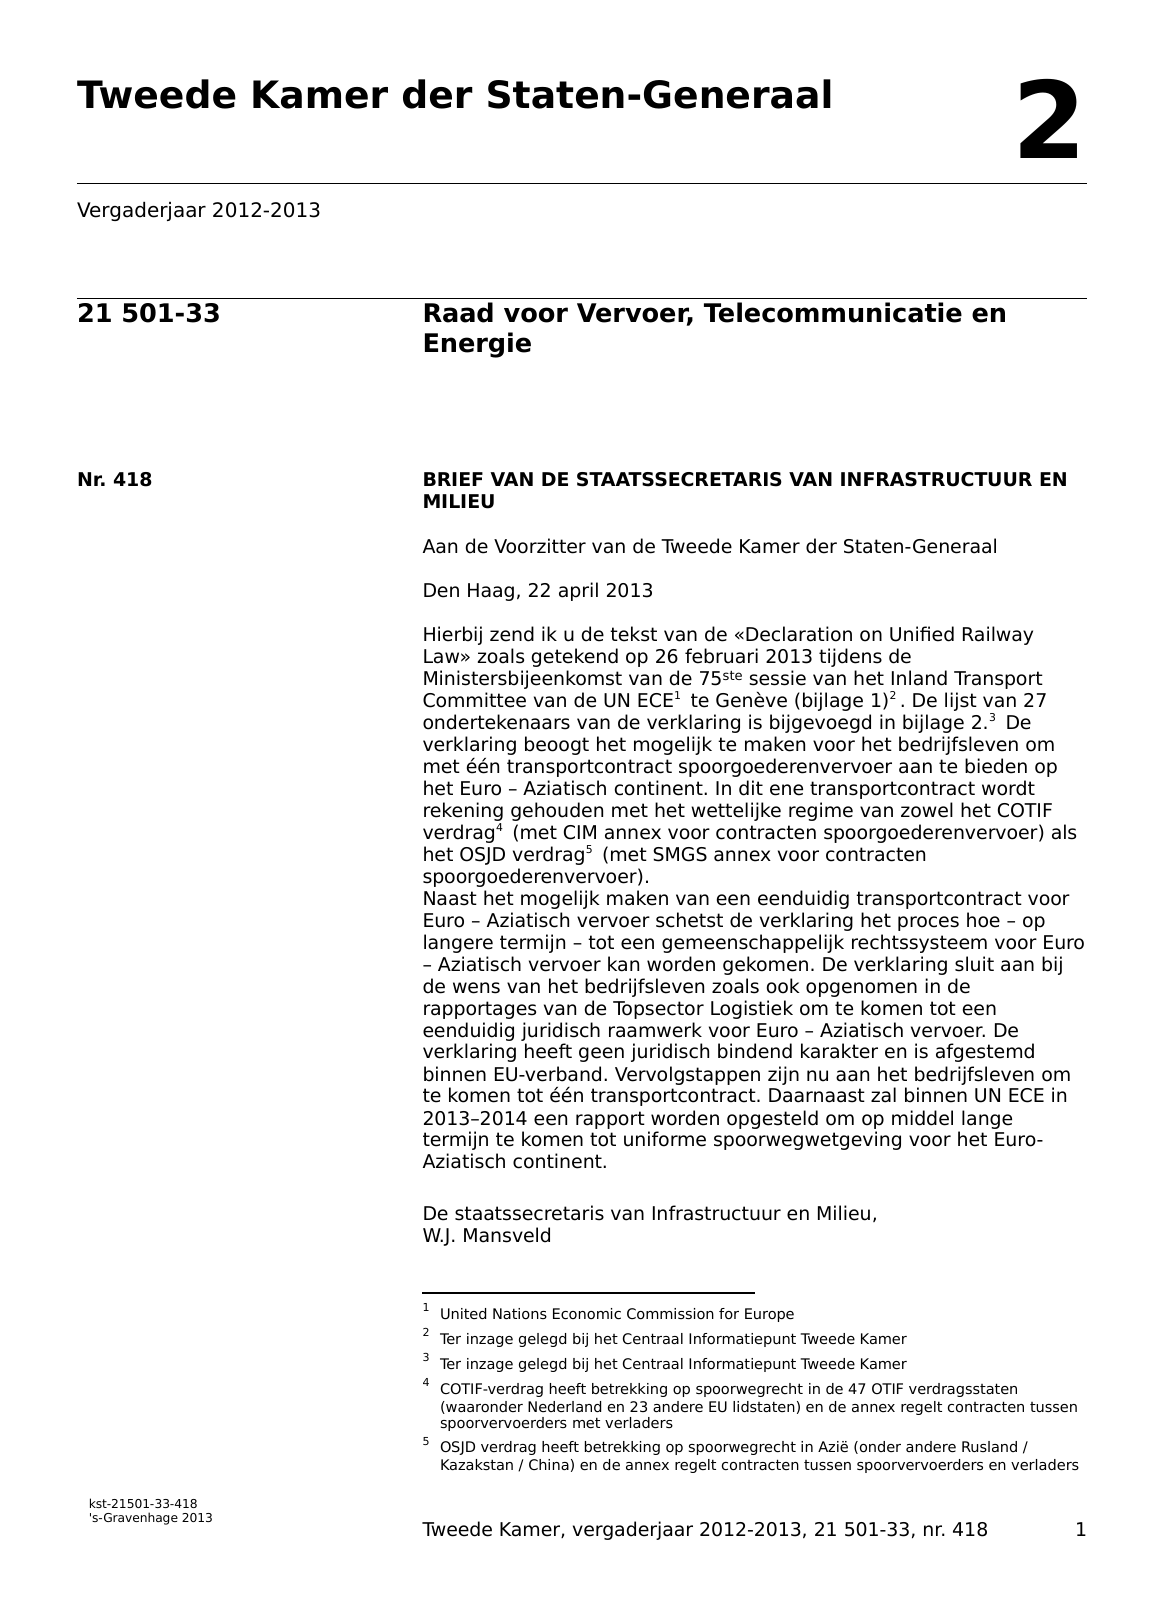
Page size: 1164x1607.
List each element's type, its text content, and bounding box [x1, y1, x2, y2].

text 's-Gravenhage 2013 [88, 1511, 323, 1525]
text kst-21501-33-418 [88, 1497, 323, 1511]
text Ter inzage gelegd bij het Centraal Informatiepunt Tweede Kamer [422, 1327, 1087, 1349]
text OSJD verdrag heeft betrekking op spoorwegrecht in Azië (onder andere Rusland / Kazakstan / China) en de annex regelt contracten tussen spoorvervoerders en verladers [422, 1435, 1087, 1474]
text Naast het mogelijk maken van een eenduidig transportcontract voor Euro – Aziatisch vervoer schetst de verklaring het proces hoe – op langere termijn – tot een gemeenschappelijk rechtssysteem voor Euro – Aziatisch vervoer kan worden gekomen. De verklaring sluit aan bij de wens van het bedrijfsleven zoals ook opgenomen in de rapportages van de Topsector Logistiek om te komen tot een eenduidig juridisch raamwerk voor Euro – Aziatisch vervoer. De verklaring heeft geen juridisch bindend karakter en is afgestemd binnen EU-verband. Vervolgstappen zijn nu aan het bedrijfsleven om te komen tot één transportcontract. Daarnaast zal binnen UN ECE in 2013–2014 een rapport worden opgesteld om op middel lange termijn te komen tot uniforme spoorwegwetgeving voor het Euro-Aziatisch continent. [422, 888, 1087, 1173]
table_header 2 [886, 59, 1087, 183]
text United Nations Economic Commission for Europe [422, 1302, 1087, 1324]
text Ter inzage gelegd bij het Centraal Informatiepunt Tweede Kamer [422, 1352, 1087, 1374]
subtitle Nr. 418 BRIEF VAN DE STAATSSECRETARIS VAN INFRASTRUCTUUR EN MILIEU [77, 469, 1087, 513]
table_cell Vergaderjaar 2012-2013 [77, 184, 1087, 298]
text Den Haag, 22 april 2013 [422, 580, 1087, 602]
table_header Tweede Kamer der Staten-Generaal [77, 59, 886, 183]
text COTIF-verdrag heeft betrekking op spoorwegrecht in de 47 OTIF verdragsstaten (waaronder Nederland en 23 andere EU lidstaten) en de annex regelt contracten tussen spoorvervoerders met verladers [422, 1377, 1087, 1432]
text Aan de Voorzitter van de Tweede Kamer der Staten-Generaal [422, 536, 1087, 557]
text De staatssecretaris van Infrastructuur en Milieu, W.J. Mansveld [422, 1203, 1087, 1247]
text Hierbij zend ik u de tekst van de «Declaration on Unified Railway Law» zoals getekend op 26 februari 2013 tijdens de Ministersbijeenkomst van de 75ste sessie van het Inland Transport Committee van de UN ECE te Genève (bijlage 1). De lijst van 27 ondertekenaars van de verklaring is bijgevoegd in bijlage 2. De verklaring beoogt het mogelijk te maken voor het bedrijfsleven om met één transportcontract spoorgoederenvervoer aan te bieden op het Euro – Aziatisch continent. In dit ene transportcontract wordt rekening gehouden met het wettelijke regime van zowel het COTIF verdrag (met CIM annex voor contracten spoorgoederenvervoer) als het OSJD verdrag (met SMGS annex voor contracten spoorgoederenvervoer). [422, 624, 1087, 888]
subtitle 21 501-33 Raad voor Vervoer, Telecommunicatie en Energie [77, 299, 1087, 358]
